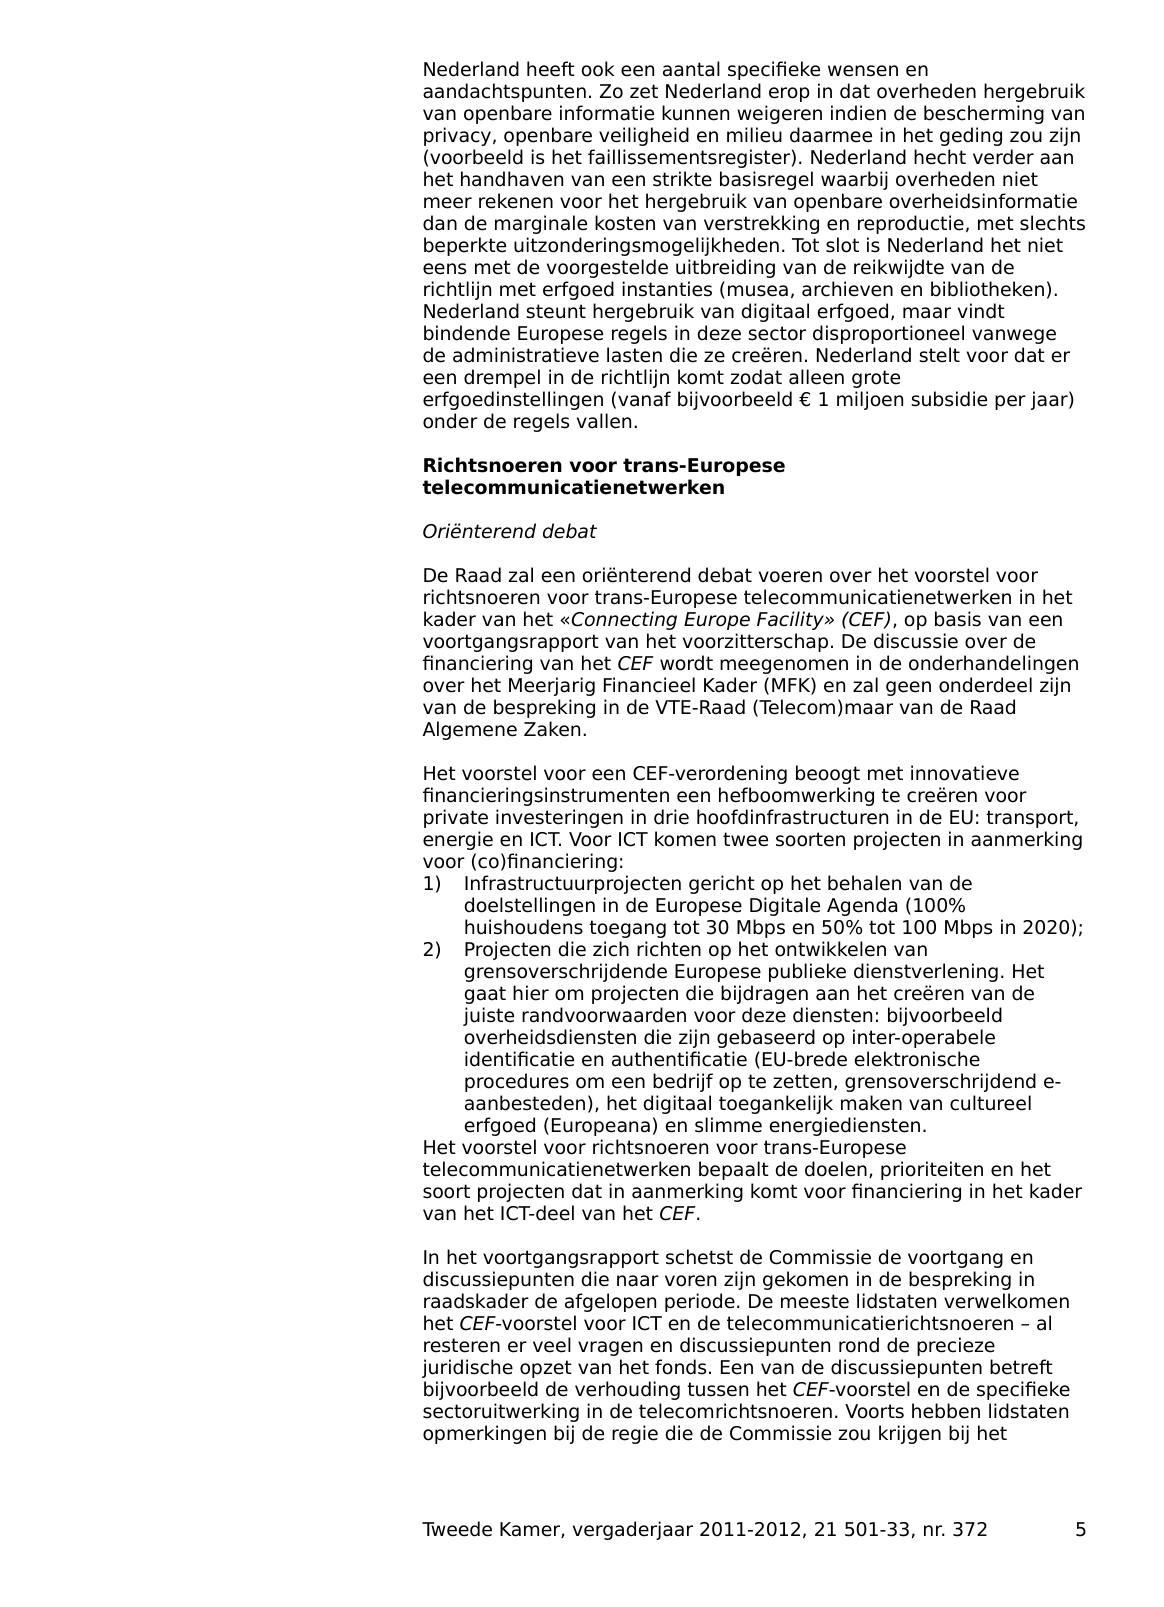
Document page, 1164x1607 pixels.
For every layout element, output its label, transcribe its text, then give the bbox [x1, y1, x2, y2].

subtitle Richtsnoeren voor trans-Europese telecommunicatienetwerken [422, 455, 1087, 499]
text De Raad zal een oriënterend debat voeren over het voorstel voor richtsnoeren voor trans-Europese telecommunicatienetwerken in het kader van het «Connecting Europe Facility» (CEF), op basis van een voortgangsrapport van het voorzitterschap. De discussie over de financiering van het CEF wordt meegenomen in de onderhandelingen over het Meerjarig Financieel Kader (MFK) en zal geen onderdeel zijn van de bespreking in de VTE-Raad (Telecom)maar van de Raad Algemene Zaken. [422, 565, 1087, 741]
text 2) Projecten die zich richten op het ontwikkelen van grensoverschrijdende Europese publieke dienstverlening. Het gaat hier om projecten die bijdragen aan het creëren van de juiste randvoorwaarden voor deze diensten: bijvoorbeeld overheidsdiensten die zijn gebaseerd op inter-operabele identificatie en authentificatie (EU-brede elektronische procedures om een bedrijf op te zetten, grensoverschrijdend e-aanbesteden), het digitaal toegankelijk maken van cultureel erfgoed (Europeana) en slimme energiediensten. [422, 939, 1087, 1137]
text 1) Infrastructuurprojecten gericht op het behalen van de doelstellingen in de Europese Digitale Agenda (100% huishoudens toegang tot 30 Mbps en 50% tot 100 Mbps in 2020); [422, 873, 1087, 939]
subtitle Oriënterend debat [422, 521, 1087, 543]
text Het voorstel voor richtsnoeren voor trans-Europese telecommunicatienetwerken bepaalt de doelen, prioriteiten en het soort projecten dat in aanmerking komt voor financiering in het kader van het ICT-deel van het CEF. [422, 1137, 1087, 1225]
text Het voorstel voor een CEF-verordening beoogt met innovatieve financieringsinstrumenten een hefboomwerking te creëren voor private investeringen in drie hoofdinfrastructuren in de EU: transport, energie en ICT. Voor ICT komen twee soorten projecten in aanmerking voor (co)financiering: [422, 763, 1087, 873]
text In het voortgangsrapport schetst de Commissie de voortgang en discussiepunten die naar voren zijn gekomen in de bespreking in raadskader de afgelopen periode. De meeste lidstaten verwelkomen het CEF-voorstel voor ICT en de telecommunicatierichtsnoeren – al resteren er veel vragen en discussiepunten rond de precieze juridische opzet van het fonds. Een van de discussiepunten betreft bijvoorbeeld de verhouding tussen het CEF-voorstel en de specifieke sectoruitwerking in de telecomrichtsnoeren. Voorts hebben lidstaten opmerkingen bij de regie die de Commissie zou krijgen bij het [422, 1247, 1087, 1445]
text Nederland heeft ook een aantal specifieke wensen en aandachtspunten. Zo zet Nederland erop in dat overheden hergebruik van openbare informatie kunnen weigeren indien de bescherming van privacy, openbare veiligheid en milieu daarmee in het geding zou zijn (voorbeeld is het faillissementsregister). Nederland hecht verder aan het handhaven van een strikte basisregel waarbij overheden niet meer rekenen voor het hergebruik van openbare overheidsinformatie dan de marginale kosten van verstrekking en reproductie, met slechts beperkte uitzonderingsmogelijkheden. Tot slot is Nederland het niet eens met de voorgestelde uitbreiding van de reikwijdte van de richtlijn met erfgoed instanties (musea, archieven en bibliotheken). Nederland steunt hergebruik van digitaal erfgoed, maar vindt bindende Europese regels in deze sector disproportioneel vanwege de administratieve lasten die ze creëren. Nederland stelt voor dat er een drempel in de richtlijn komt zodat alleen grote erfgoedinstellingen (vanaf bijvoorbeeld € 1 miljoen subsidie per jaar) onder de regels vallen. [422, 59, 1087, 433]
